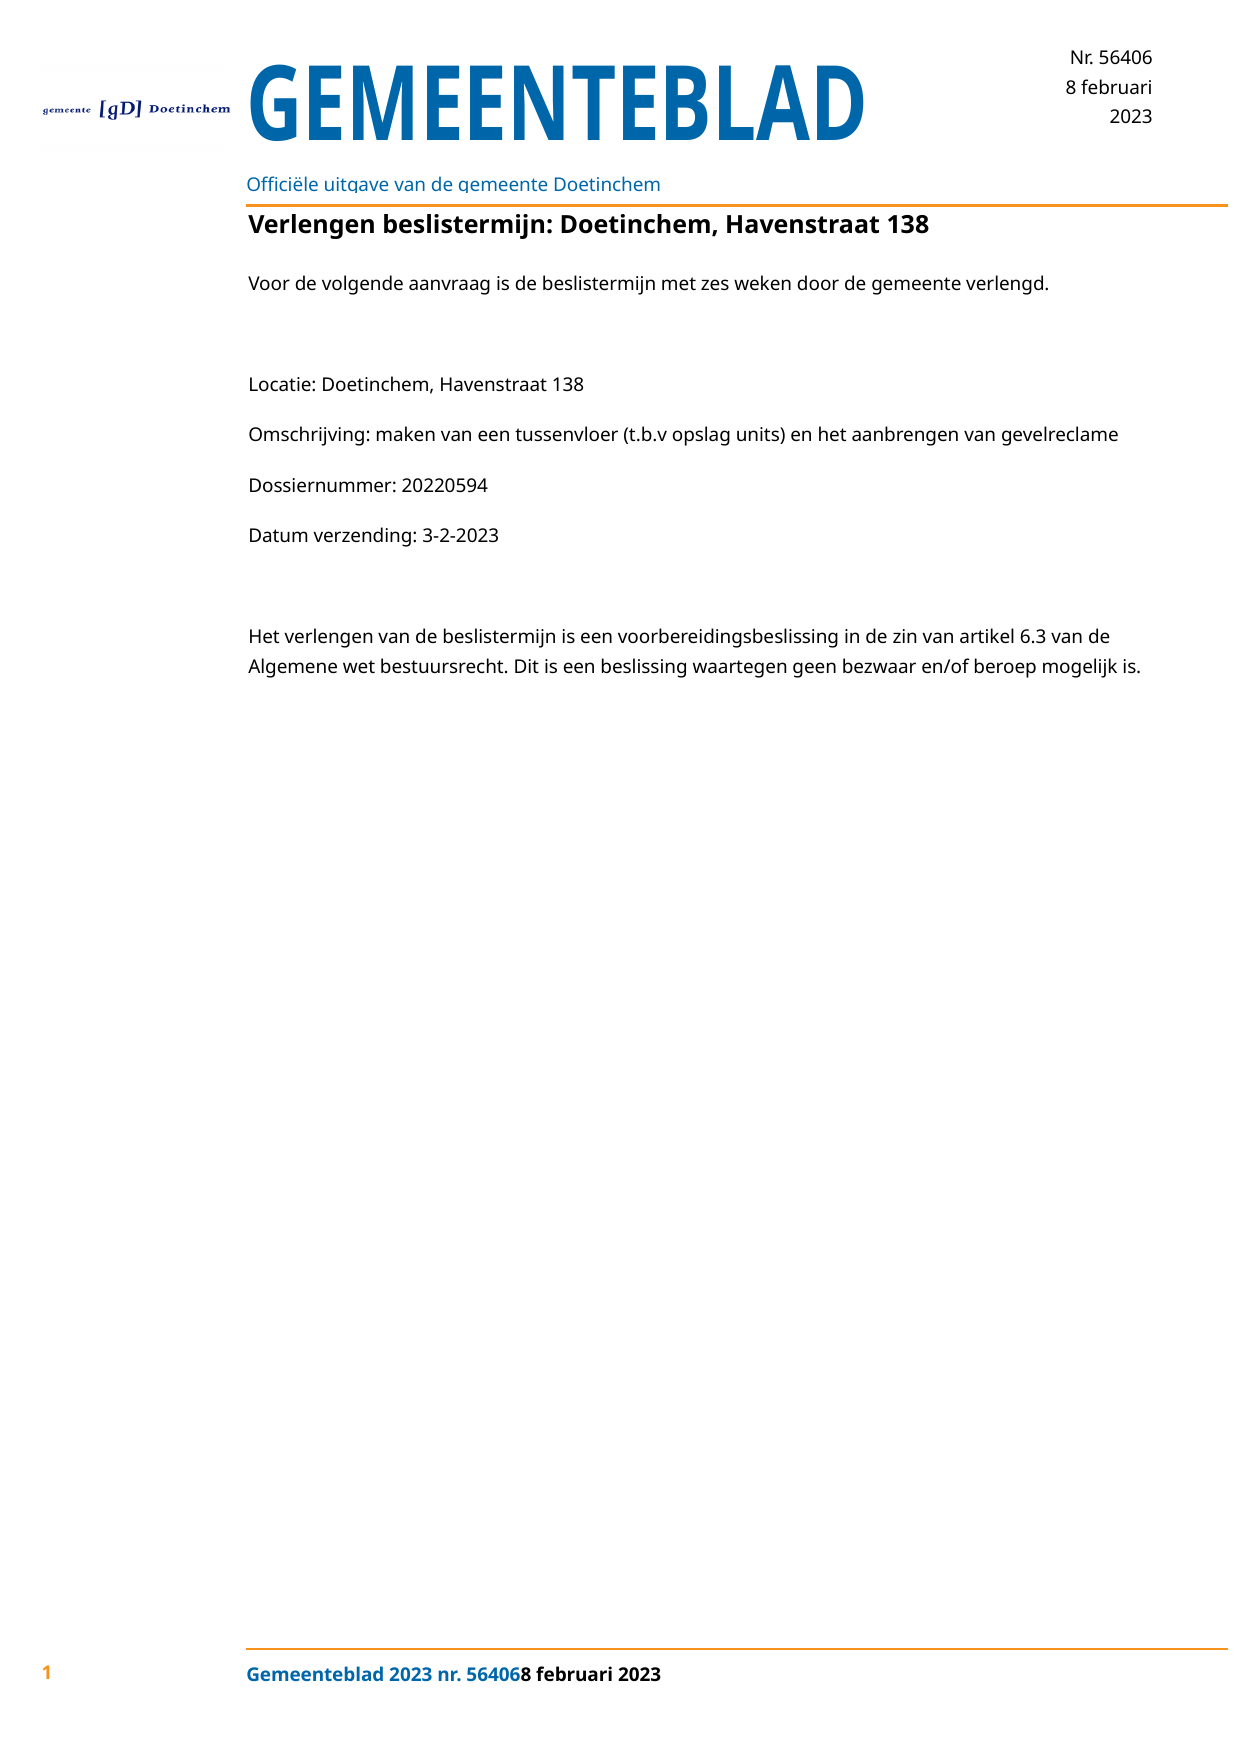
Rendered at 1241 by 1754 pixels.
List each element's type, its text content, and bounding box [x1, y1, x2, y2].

text Dossiernummer: 20220594 [248, 472, 1152, 498]
text Datum verzending: 3-2-2023 [248, 522, 1152, 548]
text Locatie: Doetinchem, Havenstraat 138 [248, 371, 1152, 397]
text Verlengen beslistermijn: Doetinchem, Havenstraat 138 [248, 207, 1152, 241]
text Voor de volgende aanvraag is de beslistermijn met zes weken door de gemeente verlengd. [248, 270, 1152, 296]
text Het verlengen van de beslistermijn is een voorbereidingsbeslissing in de zin van artikel 6.3 van de Algemene wet bestuursrecht. Dit is een beslissing waartegen geen bezwaar en/of beroep mogelijk is. [248, 623, 1152, 678]
picture [41, 47, 231, 172]
text Omschrijving: maken van een tussenvloer (t.b.v opslag units) en het aanbrengen van gevelreclame [248, 422, 1152, 447]
